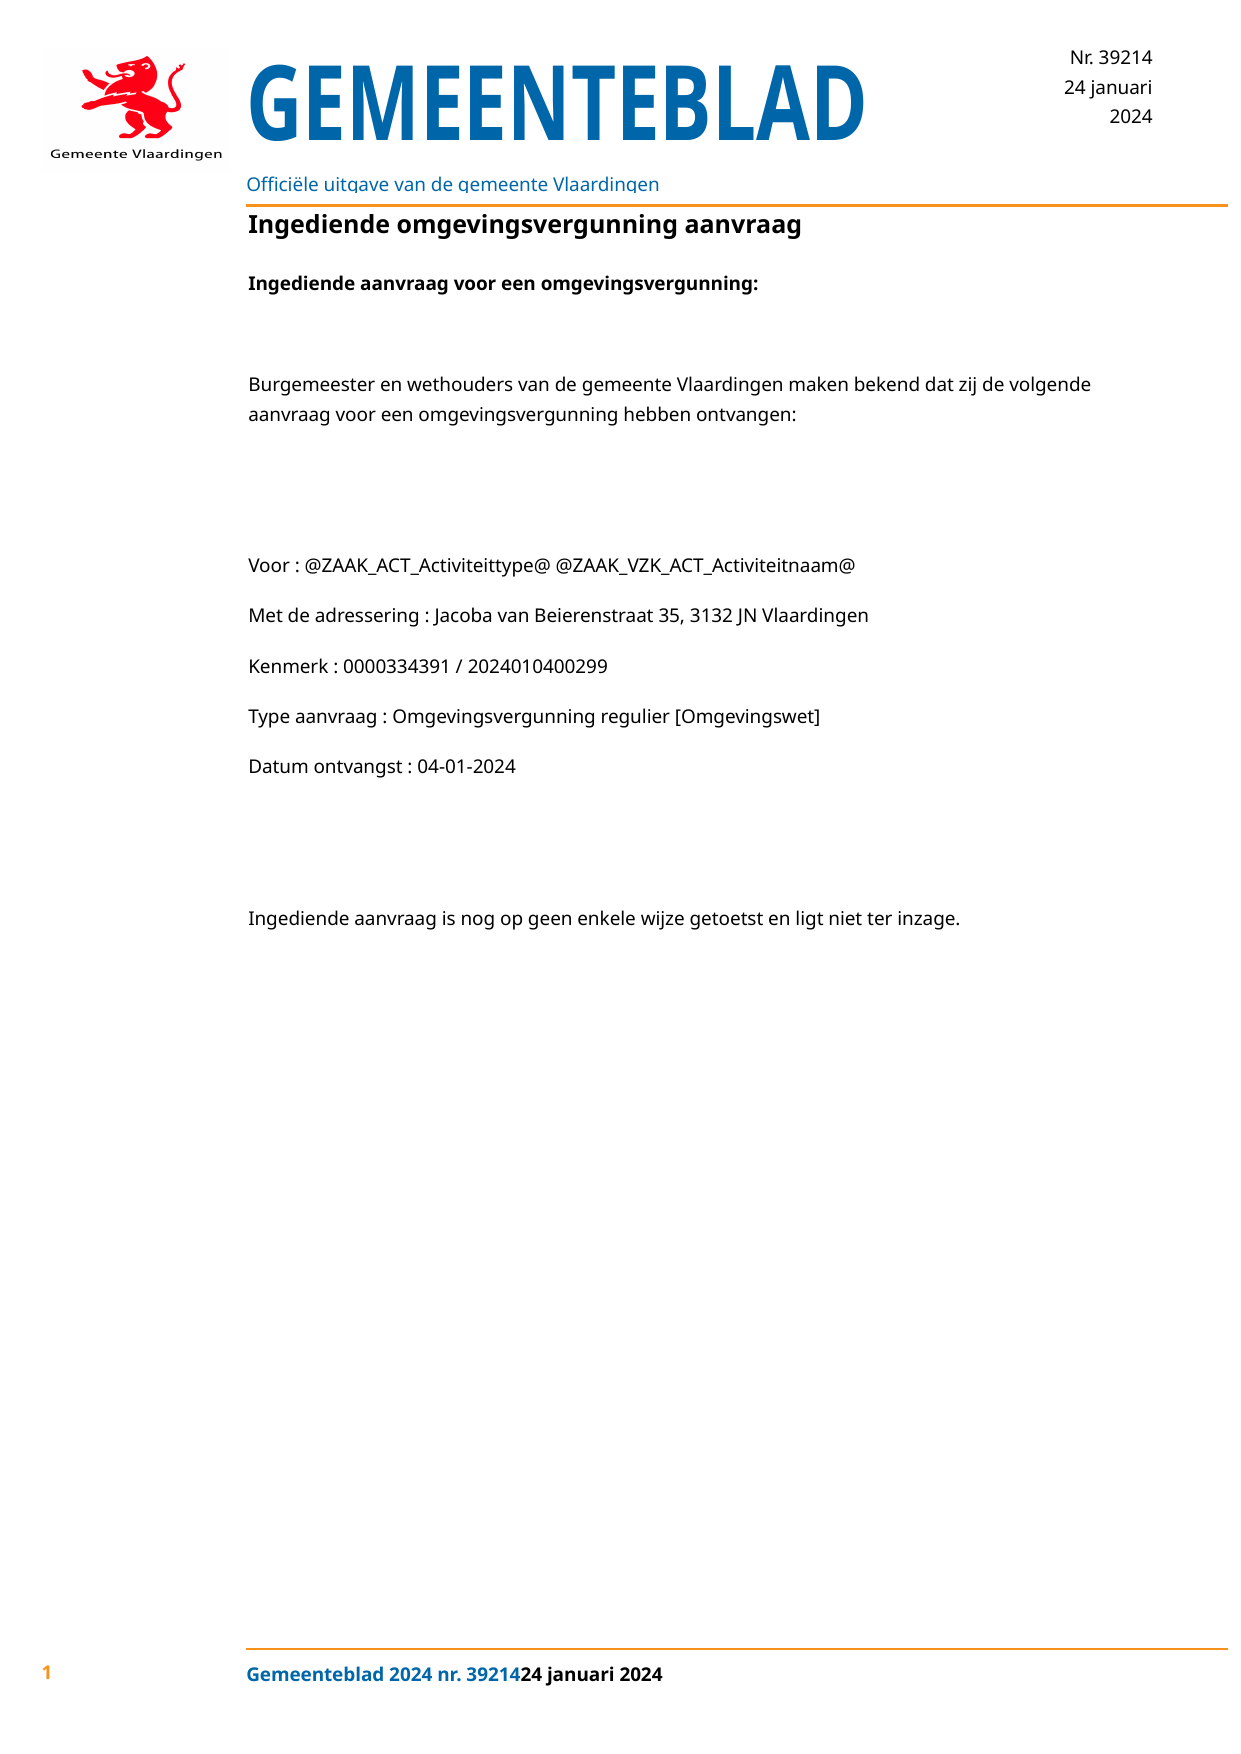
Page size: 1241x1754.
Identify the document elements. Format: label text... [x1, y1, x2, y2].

text Met de adressering : Jacoba van Beierenstraat 35, 3132 JN Vlaardingen [248, 602, 1152, 628]
picture [41, 47, 231, 172]
text Voor : @ZAAK_ACT_Activiteittype@ @ZAAK_VZK_ACT_Activiteitnaam@ [248, 552, 1152, 578]
text Ingediende omgevingsvergunning aanvraag [248, 207, 1152, 241]
text Burgemeester en wethouders van de gemeente Vlaardingen maken bekend dat zij de volgende aanvraag voor een omgevingsvergunning hebben ontvangen: [248, 371, 1152, 426]
text Ingediende aanvraag is nog op geen enkele wijze getoetst en ligt niet ter inzage. [248, 905, 1152, 931]
text Type aanvraag : Omgevingsvergunning regulier [Omgevingswet] [248, 703, 1152, 729]
text Datum ontvangst : 04-01-2024 [248, 754, 1152, 779]
text Kenmerk : 0000334391 / 2024010400299 [248, 653, 1152, 678]
text Ingediende aanvraag voor een omgevingsvergunning: [248, 270, 1152, 296]
